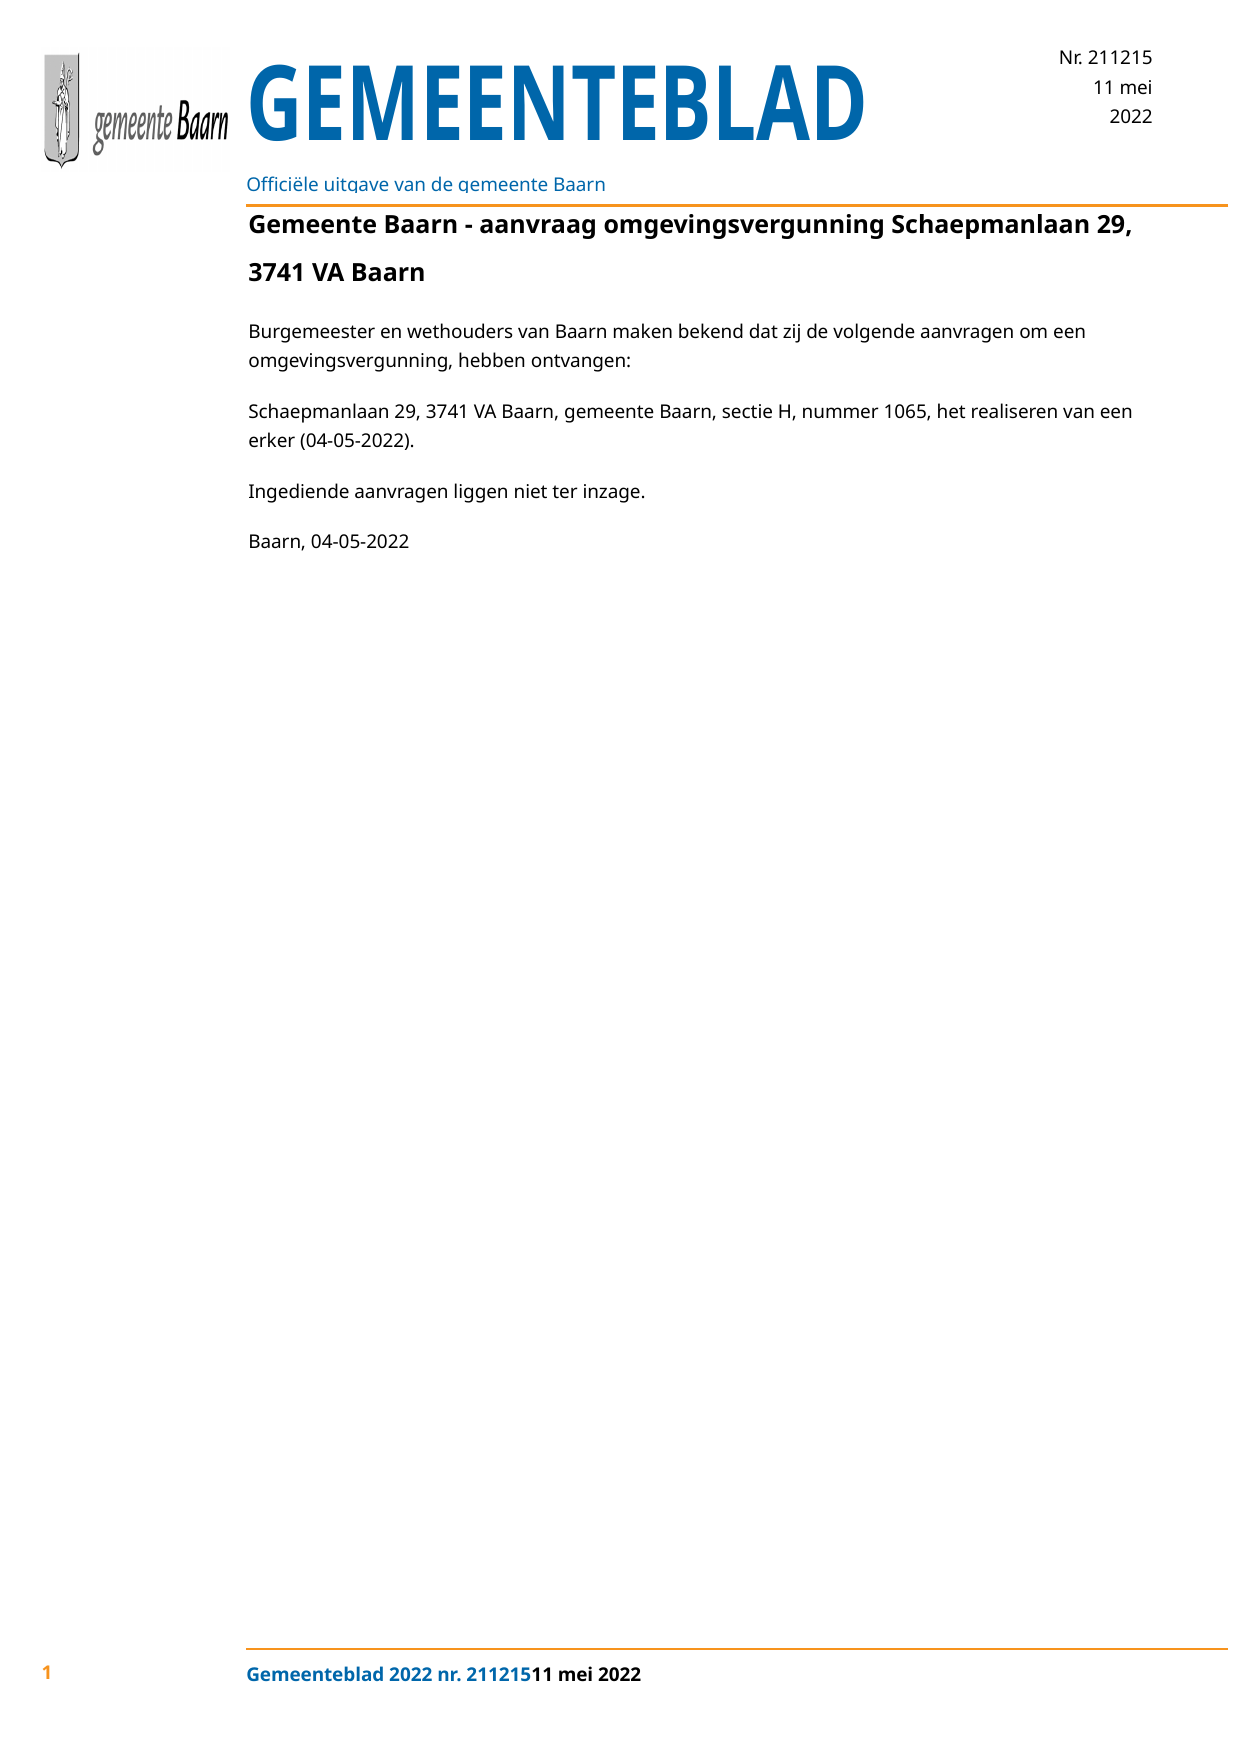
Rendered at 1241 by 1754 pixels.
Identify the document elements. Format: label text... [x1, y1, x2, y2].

text Schaepmanlaan 29, 3741 VA Baarn, gemeente Baarn, sectie H, nummer 1065, het realiseren van een erker (04-05-2022). [248, 398, 1152, 453]
picture [41, 47, 231, 172]
text Ingediende aanvragen liggen niet ter inzage. [248, 478, 1152, 504]
text Baarn, 04-05-2022 [248, 528, 1152, 554]
text Burgemeester en wethouders van Baarn maken bekend dat zij de volgende aanvragen om een omgevingsvergunning, hebben ontvangen: [248, 318, 1152, 373]
text Gemeente Baarn - aanvraag omgevingsvergunning Schaepmanlaan 29, 3741 VA Baarn [248, 207, 1152, 288]
